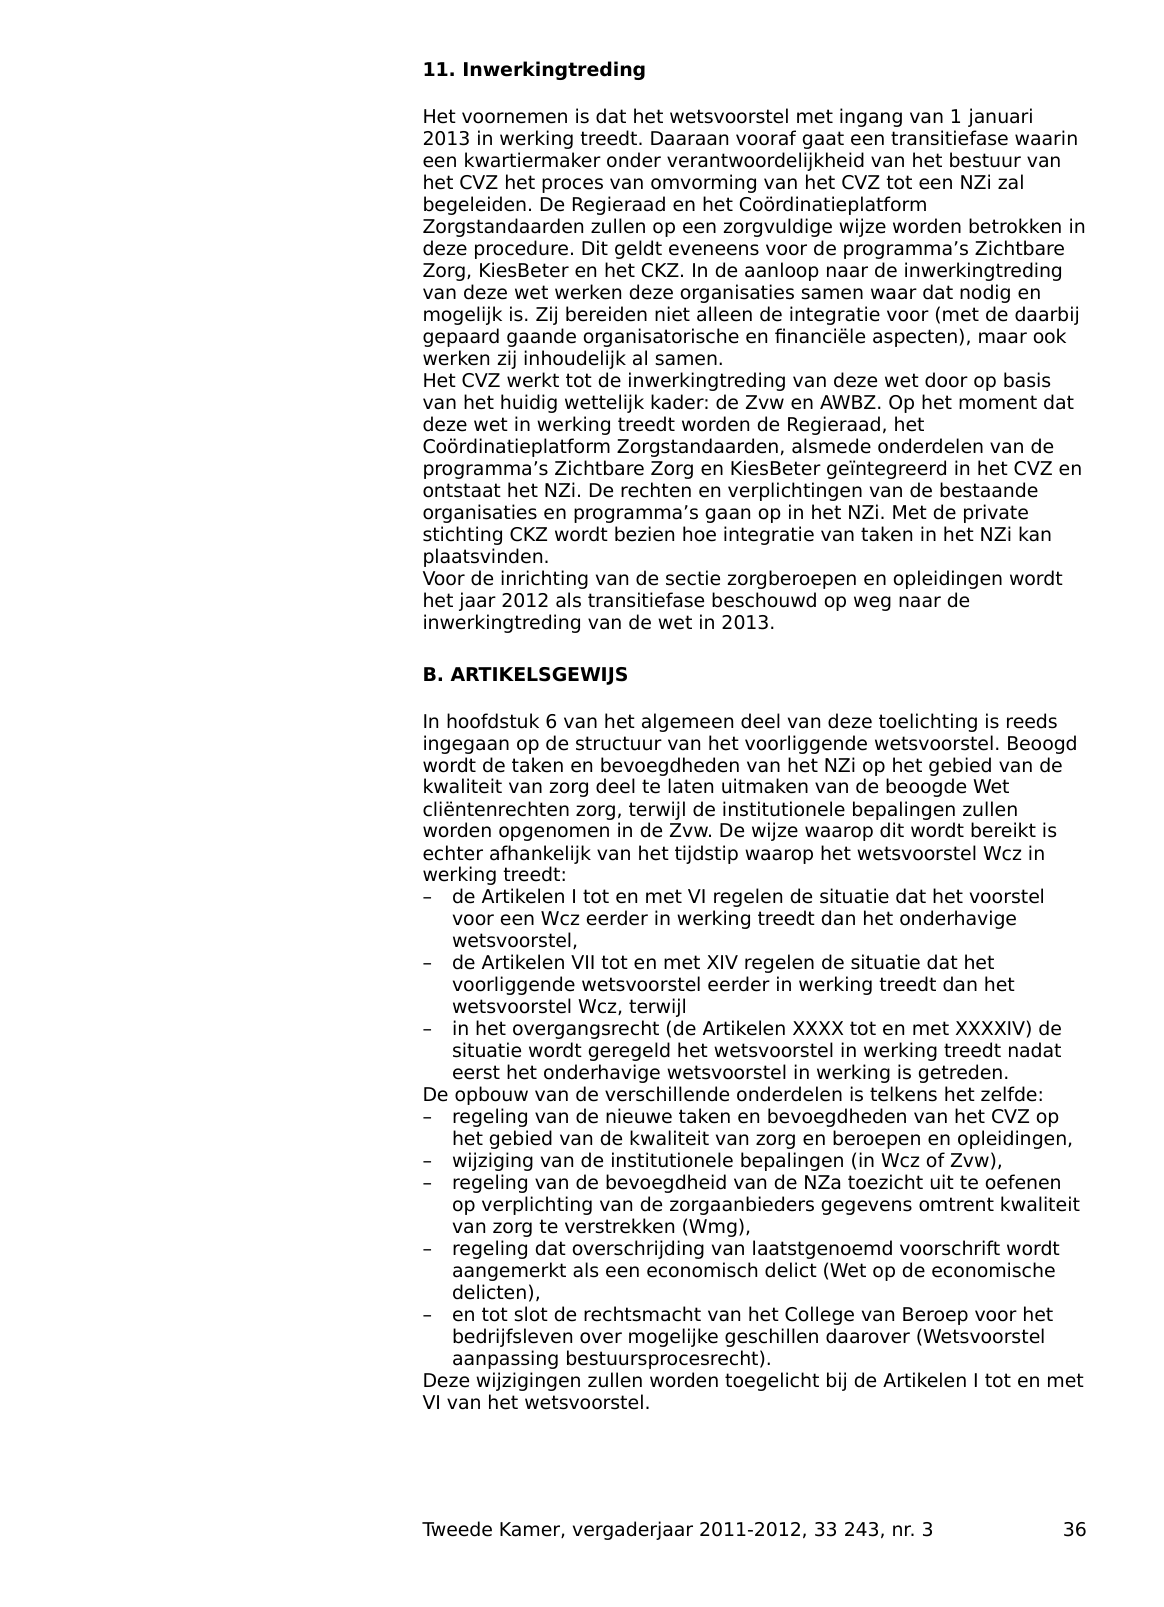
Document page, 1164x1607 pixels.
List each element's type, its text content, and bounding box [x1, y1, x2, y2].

text Deze wijzigingen zullen worden toegelicht bij de Artikelen I tot en met VI van het wetsvoorstel. [422, 1370, 1087, 1414]
text – regeling van de nieuwe taken en bevoegdheden van het CVZ op het gebied van de kwaliteit van zorg en beroepen en opleidingen, [422, 1106, 1087, 1150]
text – wijziging van de institutionele bepalingen (in Wcz of Zvw), [422, 1150, 1087, 1172]
text – regeling dat overschrijding van laatstgenoemd voorschrift wordt aangemerkt als een economisch delict (Wet op de economische delicten), [422, 1238, 1087, 1304]
text Het CVZ werkt tot de inwerkingtreding van deze wet door op basis van het huidig wettelijk kader: de Zvw en AWBZ. Op het moment dat deze wet in werking treedt worden de Regieraad, het Coördinatieplatform Zorgstandaarden, alsmede onderdelen van de programma’s Zichtbare Zorg en KiesBeter geïntegreerd in het CVZ en ontstaat het NZi. De rechten en verplichtingen van de bestaande organisaties en programma’s gaan op in het NZi. Met de private stichting CKZ wordt bezien hoe integratie van taken in het NZi kan plaatsvinden. [422, 370, 1087, 568]
text – de Artikelen I tot en met VI regelen de situatie dat het voorstel voor een Wcz eerder in werking treedt dan het onderhavige wetsvoorstel, [422, 886, 1087, 952]
text Voor de inrichting van de sectie zorgberoepen en opleidingen wordt het jaar 2012 als transitiefase beschouwd op weg naar de inwerkingtreding van de wet in 2013. [422, 568, 1087, 633]
text – in het overgangsrecht (de Artikelen XXXX tot en met XXXXIV) de situatie wordt geregeld het wetsvoorstel in werking treedt nadat eerst het onderhavige wetsvoorstel in werking is getreden. [422, 1018, 1087, 1084]
subtitle 11. Inwerkingtreding [422, 59, 1087, 81]
text In hoofdstuk 6 van het algemeen deel van deze toelichting is reeds ingegaan op de structuur van het voorliggende wetsvoorstel. Beoogd wordt de taken en bevoegdheden van het NZi op het gebied van de kwaliteit van zorg deel te laten uitmaken van de beoogde Wet cliëntenrechten zorg, terwijl de institutionele bepalingen zullen worden opgenomen in de Zvw. De wijze waarop dit wordt bereikt is echter afhankelijk van het tijdstip waarop het wetsvoorstel Wcz in werking treedt: [422, 711, 1087, 886]
text – regeling van de bevoegdheid van de NZa toezicht uit te oefenen op verplichting van de zorgaanbieders gegevens omtrent kwaliteit van zorg te verstrekken (Wmg), [422, 1172, 1087, 1238]
text – de Artikelen VII tot en met XIV regelen de situatie dat het voorliggende wetsvoorstel eerder in werking treedt dan het wetsvoorstel Wcz, terwijl [422, 952, 1087, 1018]
text De opbouw van de verschillende onderdelen is telkens het zelfde: [422, 1084, 1087, 1106]
text Het voornemen is dat het wetsvoorstel met ingang van 1 januari 2013 in werking treedt. Daaraan vooraf gaat een transitiefase waarin een kwartiermaker onder verantwoordelijkheid van het bestuur van het CVZ het proces van omvorming van het CVZ tot een NZi zal begeleiden. De Regieraad en het Coördinatieplatform Zorgstandaarden zullen op een zorgvuldige wijze worden betrokken in deze procedure. Dit geldt eveneens voor de programma’s Zichtbare Zorg, KiesBeter en het CKZ. In de aanloop naar de inwerkingtreding van deze wet werken deze organisaties samen waar dat nodig en mogelijk is. Zij bereiden niet alleen de integratie voor (met de daarbij gepaard gaande organisatorische en financiële aspecten), maar ook werken zij inhoudelijk al samen. [422, 106, 1087, 370]
text – en tot slot de rechtsmacht van het College van Beroep voor het bedrijfsleven over mogelijke geschillen daarover (Wetsvoorstel aanpassing bestuursprocesrecht). [422, 1304, 1087, 1370]
subtitle B. ARTIKELSGEWIJS [422, 663, 1087, 686]
